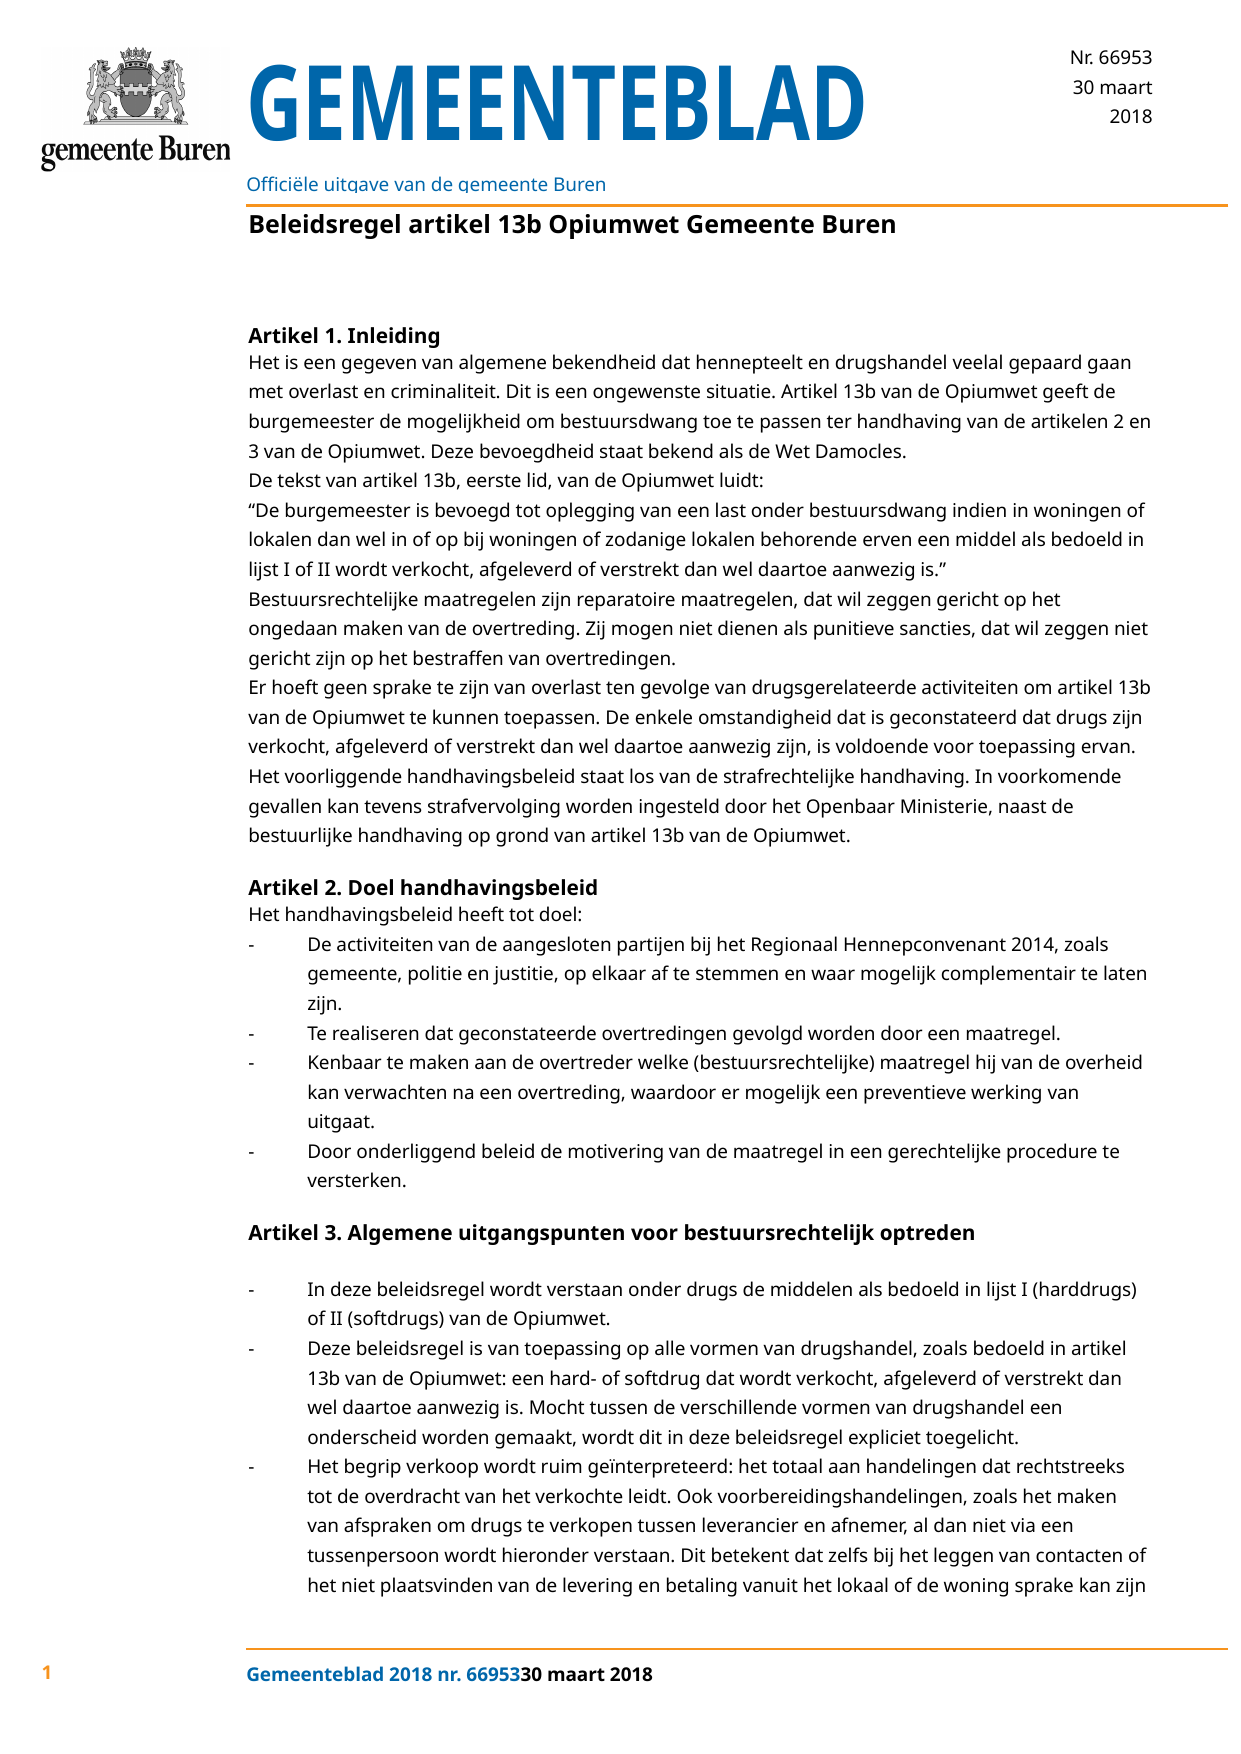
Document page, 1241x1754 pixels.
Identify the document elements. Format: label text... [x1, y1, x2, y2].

text Artikel 2. Doel handhavingsbeleid [248, 873, 1152, 901]
text Er hoeft geen sprake te zijn van overlast ten gevolge van drugsgerelateerde activiteiten om artikel 13b van de Opiumwet te kunnen toepassen. De enkele omstandigheid dat is geconstateerd dat drugs zijn verkocht, afgeleverd of verstrekt dan wel daartoe aanwezig zijn, is voldoende voor toepassing ervan. [248, 674, 1152, 759]
text Beleidsregel artikel 13b Opiumwet Gemeente Buren [248, 207, 1152, 241]
text De tekst van artikel 13b, eerste lid, van de Opiumwet luidt: [248, 467, 1152, 493]
text Bestuursrechtelijke maatregelen zijn reparatoire maatregelen, dat wil zeggen gericht op het ongedaan maken van de overtreding. Zij mogen niet dienen als punitieve sancties, dat wil zeggen niet gericht zijn op het bestraffen van overtredingen. [248, 586, 1152, 671]
list Kenbaar te maken aan de overtreder welke (bestuursrechtelijke) maatregel hij van de overheid kan verwachten na een overtreding, waardoor er mogelijk een preventieve werking van uitgaat. [248, 1049, 1152, 1134]
list Te realiseren dat geconstateerde overtredingen gevolgd worden door een maatregel. [248, 1020, 1152, 1045]
text Het voorliggende handhavingsbeleid staat los van de strafrechtelijke handhaving. In voorkomende gevallen kan tevens strafvervolging worden ingesteld door het Openbaar Ministerie, naast de bestuurlijke handhaving op grond van artikel 13b van de Opiumwet. [248, 763, 1152, 848]
list Het begrip verkoop wordt ruim geïnterpreteerd: het totaal aan handelingen dat rechtstreeks tot de overdracht van het verkochte leidt. Ook voorbereidingshandelingen, zoals het maken van afspraken om drugs te verkopen tussen leverancier en afnemer, al dan niet via een tussenpersoon wordt hieronder verstaan. Dit betekent dat zelfs bij het leggen van contacten of het niet plaatsvinden van de levering en betaling vanuit het lokaal of de woning sprake kan zijn [248, 1453, 1152, 1598]
list Door onderliggend beleid de motivering van de maatregel in een gerechtelijke procedure te versterken. [248, 1138, 1152, 1193]
text Het is een gegeven van algemene bekendheid dat hennepteelt en drugshandel veelal gepaard gaan met overlast en criminaliteit. Dit is een ongewenste situatie. Artikel 13b van de Opiumwet geeft de burgemeester de mogelijkheid om bestuursdwang toe te passen ter handhaving van de artikelen 2 en 3 van de Opiumwet. Deze bevoegdheid staat bekend als de Wet Damocles. [248, 349, 1152, 464]
text Artikel 1. Inleiding [248, 321, 1152, 349]
list De activiteiten van de aangesloten partijen bij het Regionaal Hennepconvenant 2014, zoals gemeente, politie en justitie, op elkaar af te stemmen en waar mogelijk complementair te laten zijn. [248, 931, 1152, 1016]
text Artikel 3. Algemene uitgangspunten voor bestuursrechtelijk optreden [248, 1218, 1152, 1246]
text “De burgemeester is bevoegd tot oplegging van een last onder bestuursdwang indien in woningen of lokalen dan wel in of op bij woningen of zodanige lokalen behorende erven een middel als bedoeld in lijst I of II wordt verkocht, afgeleverd of verstrekt dan wel daartoe aanwezig is.” [248, 497, 1152, 582]
picture [41, 47, 231, 172]
list Deze beleidsregel is van toepassing op alle vormen van drugshandel, zoals bedoeld in artikel 13b van de Opiumwet: een hard- of softdrug dat wordt verkocht, afgeleverd of verstrekt dan wel daartoe aanwezig is. Mocht tussen de verschillende vormen van drugshandel een onderscheid worden gemaakt, wordt dit in deze beleidsregel expliciet toegelicht. [248, 1335, 1152, 1450]
text Het handhavingsbeleid heeft tot doel: [248, 901, 1152, 927]
list In deze beleidsregel wordt verstaan onder drugs de middelen als bedoeld in lijst I (harddrugs) of II (softdrugs) van de Opiumwet. [248, 1276, 1152, 1331]
